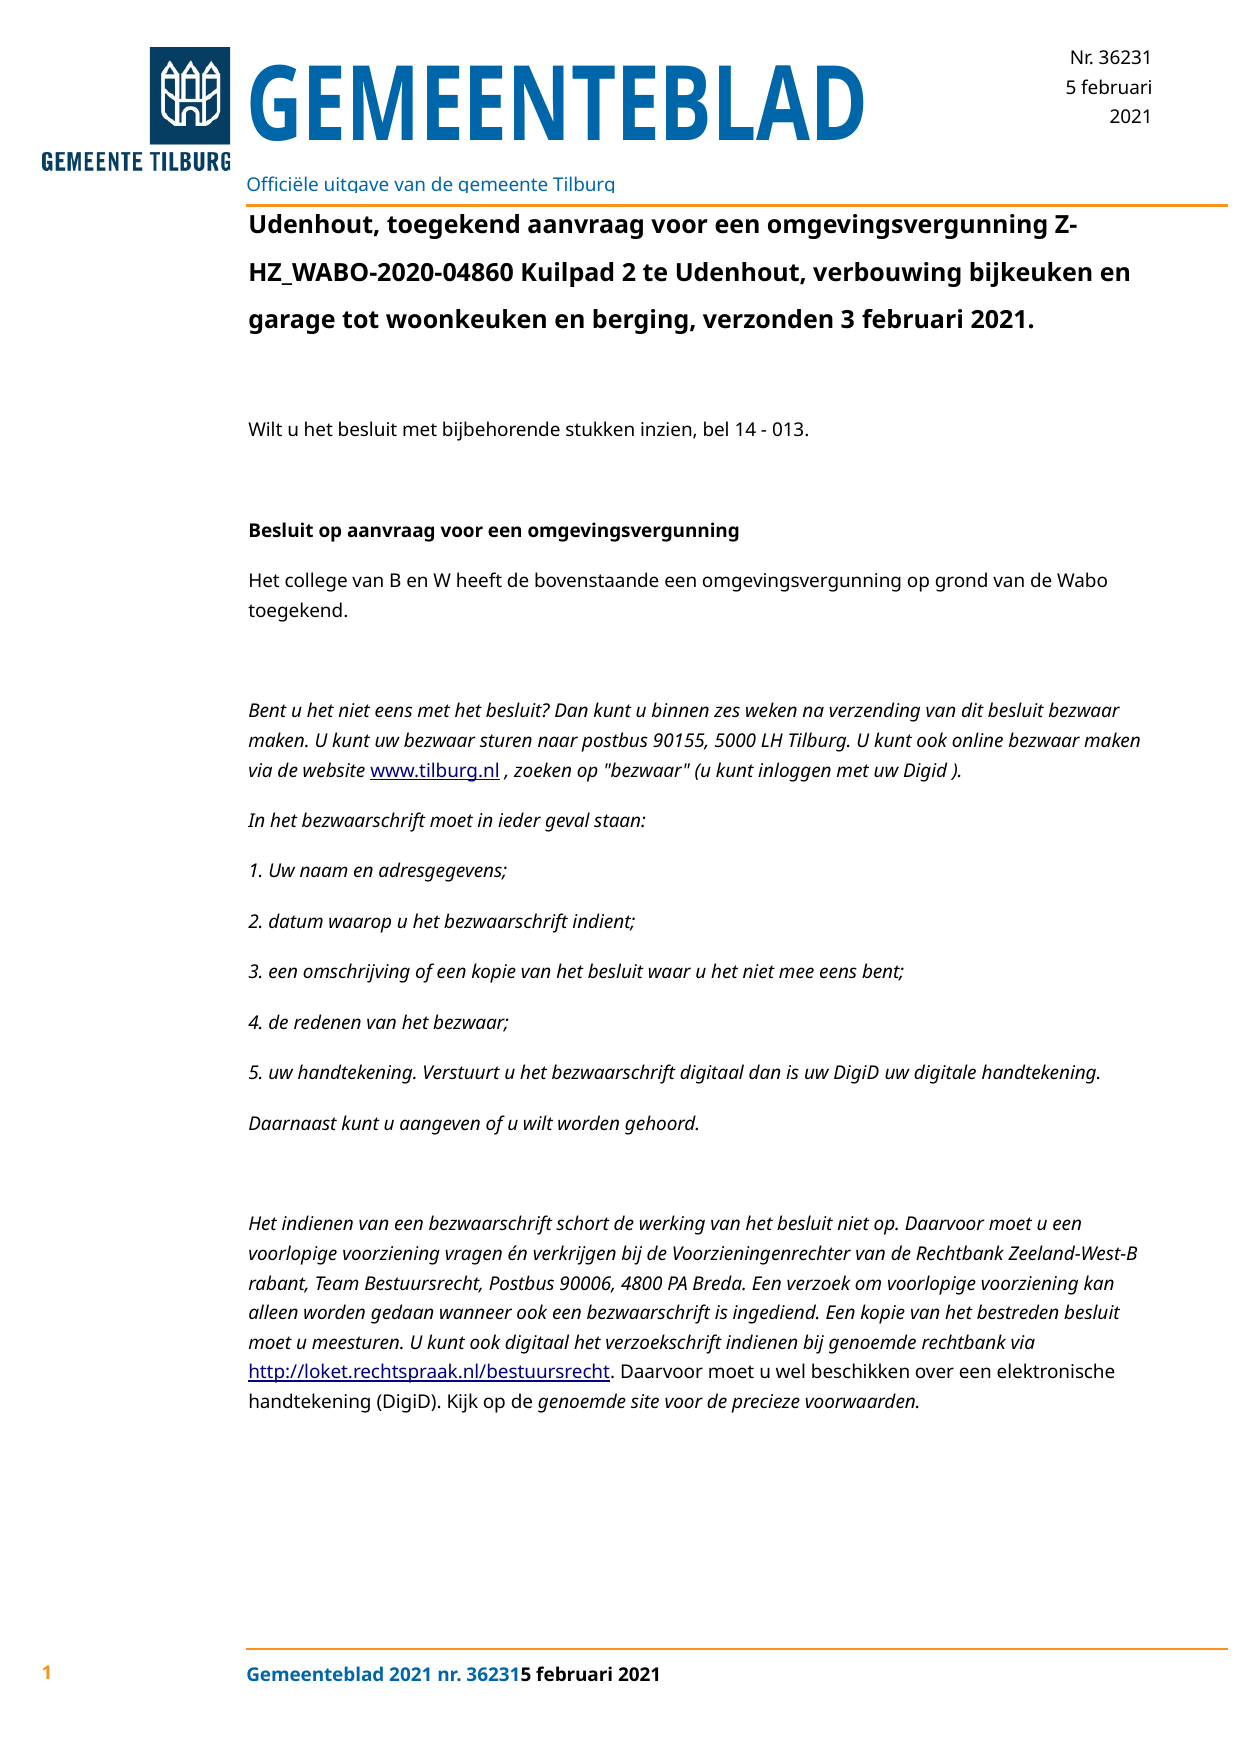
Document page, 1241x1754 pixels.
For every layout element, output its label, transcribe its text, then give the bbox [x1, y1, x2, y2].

text 4. de redenen van het bezwaar; [248, 1009, 1152, 1034]
text 3. een omschrijving of een kopie van het besluit waar u het niet mee eens bent; [248, 958, 1152, 984]
text 5. uw handtekening. Verstuurt u het bezwaarschrift digitaal dan is uw DigiD uw digitale handtekening. [248, 1059, 1152, 1085]
text 2. datum waarop u het bezwaarschrift indient; [248, 908, 1152, 934]
text Het college van B en W heeft de bovenstaande een omgevingsvergunning op grond van de Wabo toegekend. [248, 567, 1152, 622]
picture [41, 47, 231, 172]
text 1. Uw naam en adresgegevens; [248, 858, 1152, 883]
text Het indienen van een bezwaarschrift schort de werking van het besluit niet op. Daarvoor moet u een voorlopige voorziening vragen én verkrijgen bij de Voorzieningenrechter van de Rechtbank Zeeland-West-B rabant, Team Bestuursrecht, Postbus 90006, 4800 PA Breda. Een verzoek om voorlopige voorziening kan alleen worden gedaan wanneer ook een bezwaarschrift is ingediend. Een kopie van het bestreden besluit moet u meesturen. U kunt ook digitaal het verzoekschrift indienen bij genoemde rechtbank via http://loket.rechtspraak.nl/bestuursrecht. Daarvoor moet u wel beschikken over een elektronische handtekening (DigiD). Kijk op de genoemde site voor de precieze voorwaarden. [248, 1211, 1152, 1414]
text Udenhout, toegekend aanvraag voor een omgevingsvergunning Z-HZ_WABO-2020-04860 Kuilpad 2 te Udenhout, verbouwing bijkeuken en garage tot woonkeuken en berging, verzonden 3 februari 2021. [248, 207, 1152, 336]
text Bent u het niet eens met het besluit? Dan kunt u binnen zes weken na verzending van dit besluit bezwaar maken. U kunt uw bezwaar sturen naar postbus 90155, 5000 LH Tilburg. U kunt ook online bezwaar maken via de website www.tilburg.nl , zoeken op "bezwaar" (u kunt inloggen met uw Digid ). [248, 698, 1152, 782]
text In het bezwaarschrift moet in ieder geval staan: [248, 807, 1152, 833]
text Daarnaast kunt u aangeven of u wilt worden gehoord. [248, 1110, 1152, 1135]
text Besluit op aanvraag voor een omgevingsvergunning [248, 517, 1152, 542]
text Wilt u het besluit met bijbehorende stukken inzien, bel 14 - 013. [248, 416, 1152, 442]
